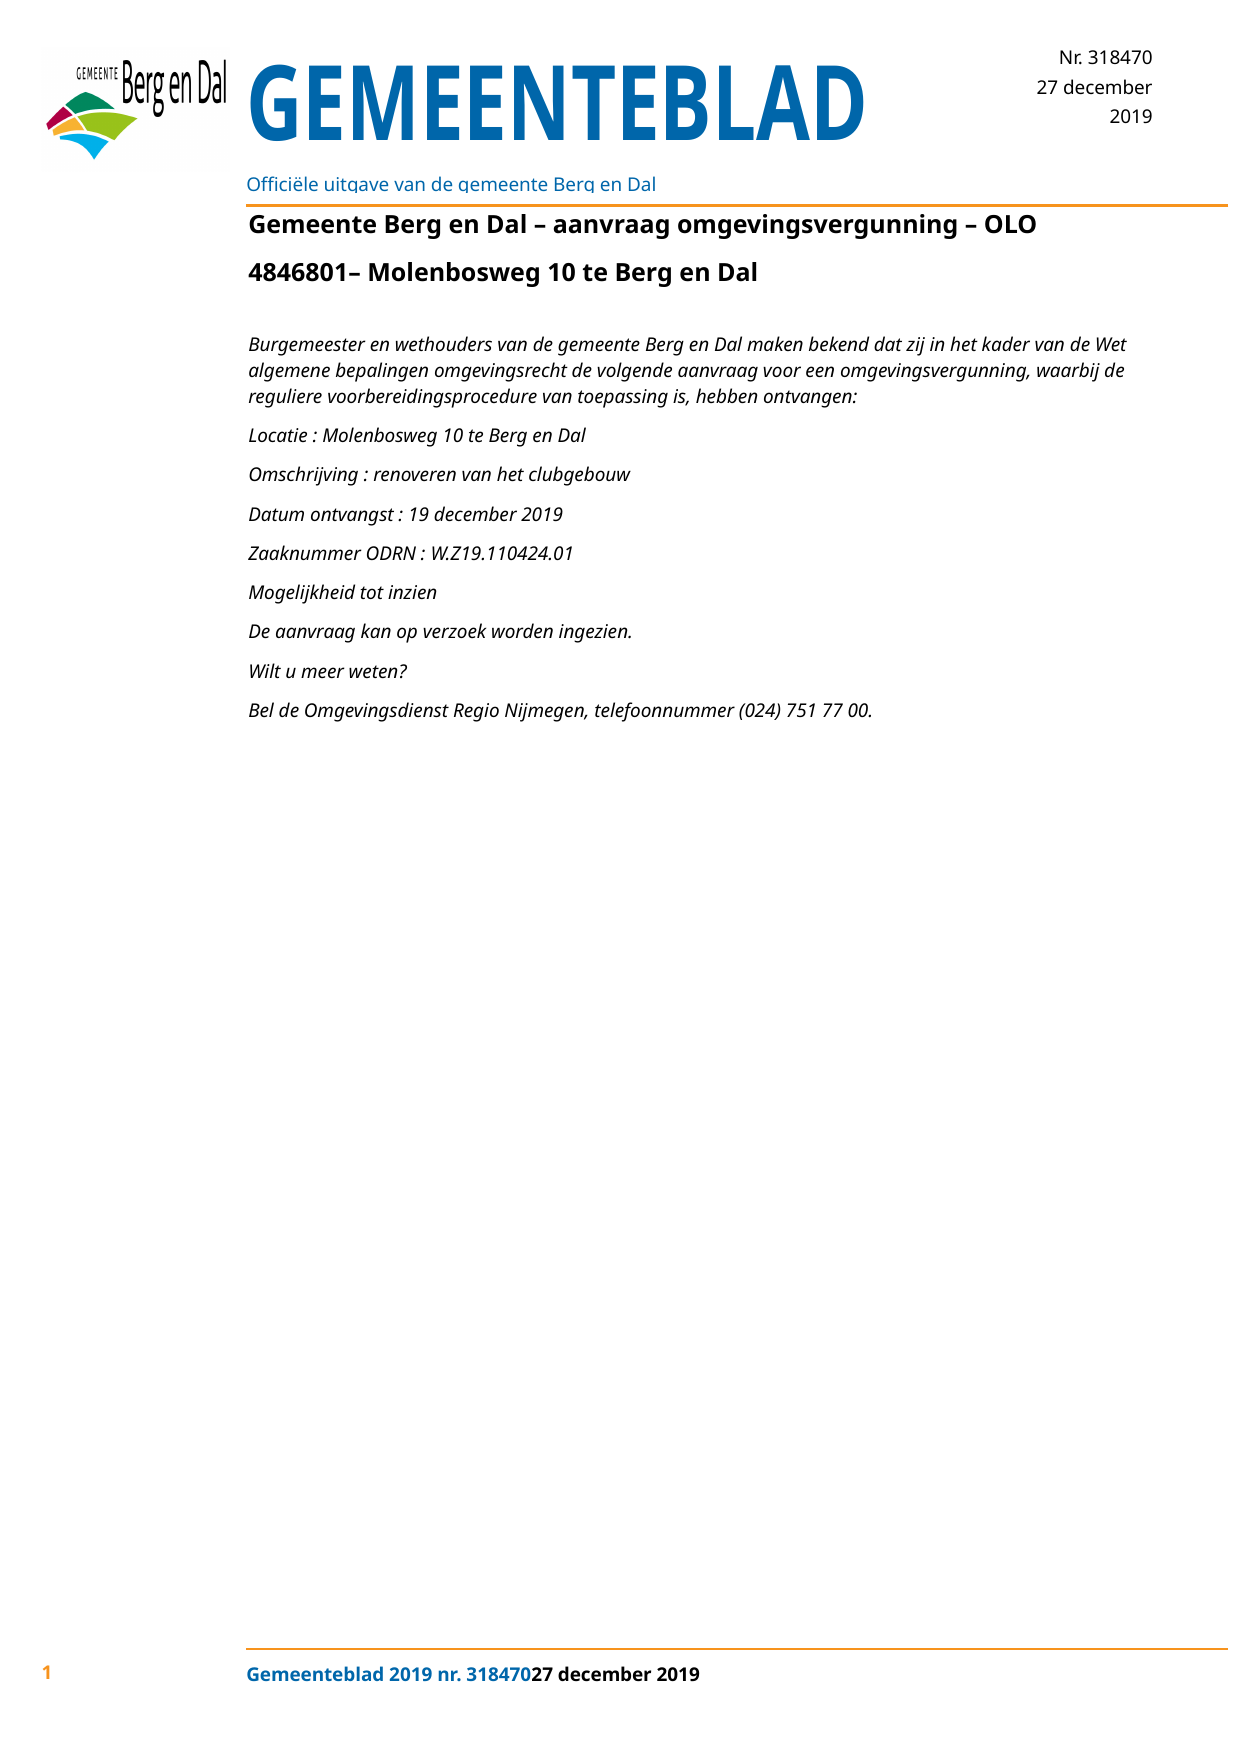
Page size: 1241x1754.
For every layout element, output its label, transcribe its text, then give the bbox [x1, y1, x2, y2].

text Wilt u meer weten? [248, 658, 1152, 683]
text Datum ontvangst : 19 december 2019 [248, 501, 1152, 526]
text Gemeente Berg en Dal – aanvraag omgevingsvergunning – OLO 4846801– Molenbosweg 10 te Berg en Dal [248, 207, 1152, 288]
text De aanvraag kan op verzoek worden ingezien. [248, 618, 1152, 644]
picture [41, 47, 231, 172]
text Mogelijkheid tot inzien [248, 579, 1152, 605]
text Bel de Omgevingsdienst Regio Nijmegen, telefoonnummer (024) 751 77 00. [248, 697, 1152, 723]
text Locatie : Molenbosweg 10 te Berg en Dal [248, 422, 1152, 448]
text Zaaknummer ODRN : W.Z19.110424.01 [248, 540, 1152, 566]
text Omschrijving : renoveren van het clubgebouw [248, 461, 1152, 487]
text Burgemeester en wethouders van de gemeente Berg en Dal maken bekend dat zij in het kader van de Wet algemene bepalingen omgevingsrecht de volgende aanvraag voor een omgevingsvergunning, waarbij de reguliere voorbereidingsprocedure van toepassing is, hebben ontvangen: [248, 331, 1152, 409]
